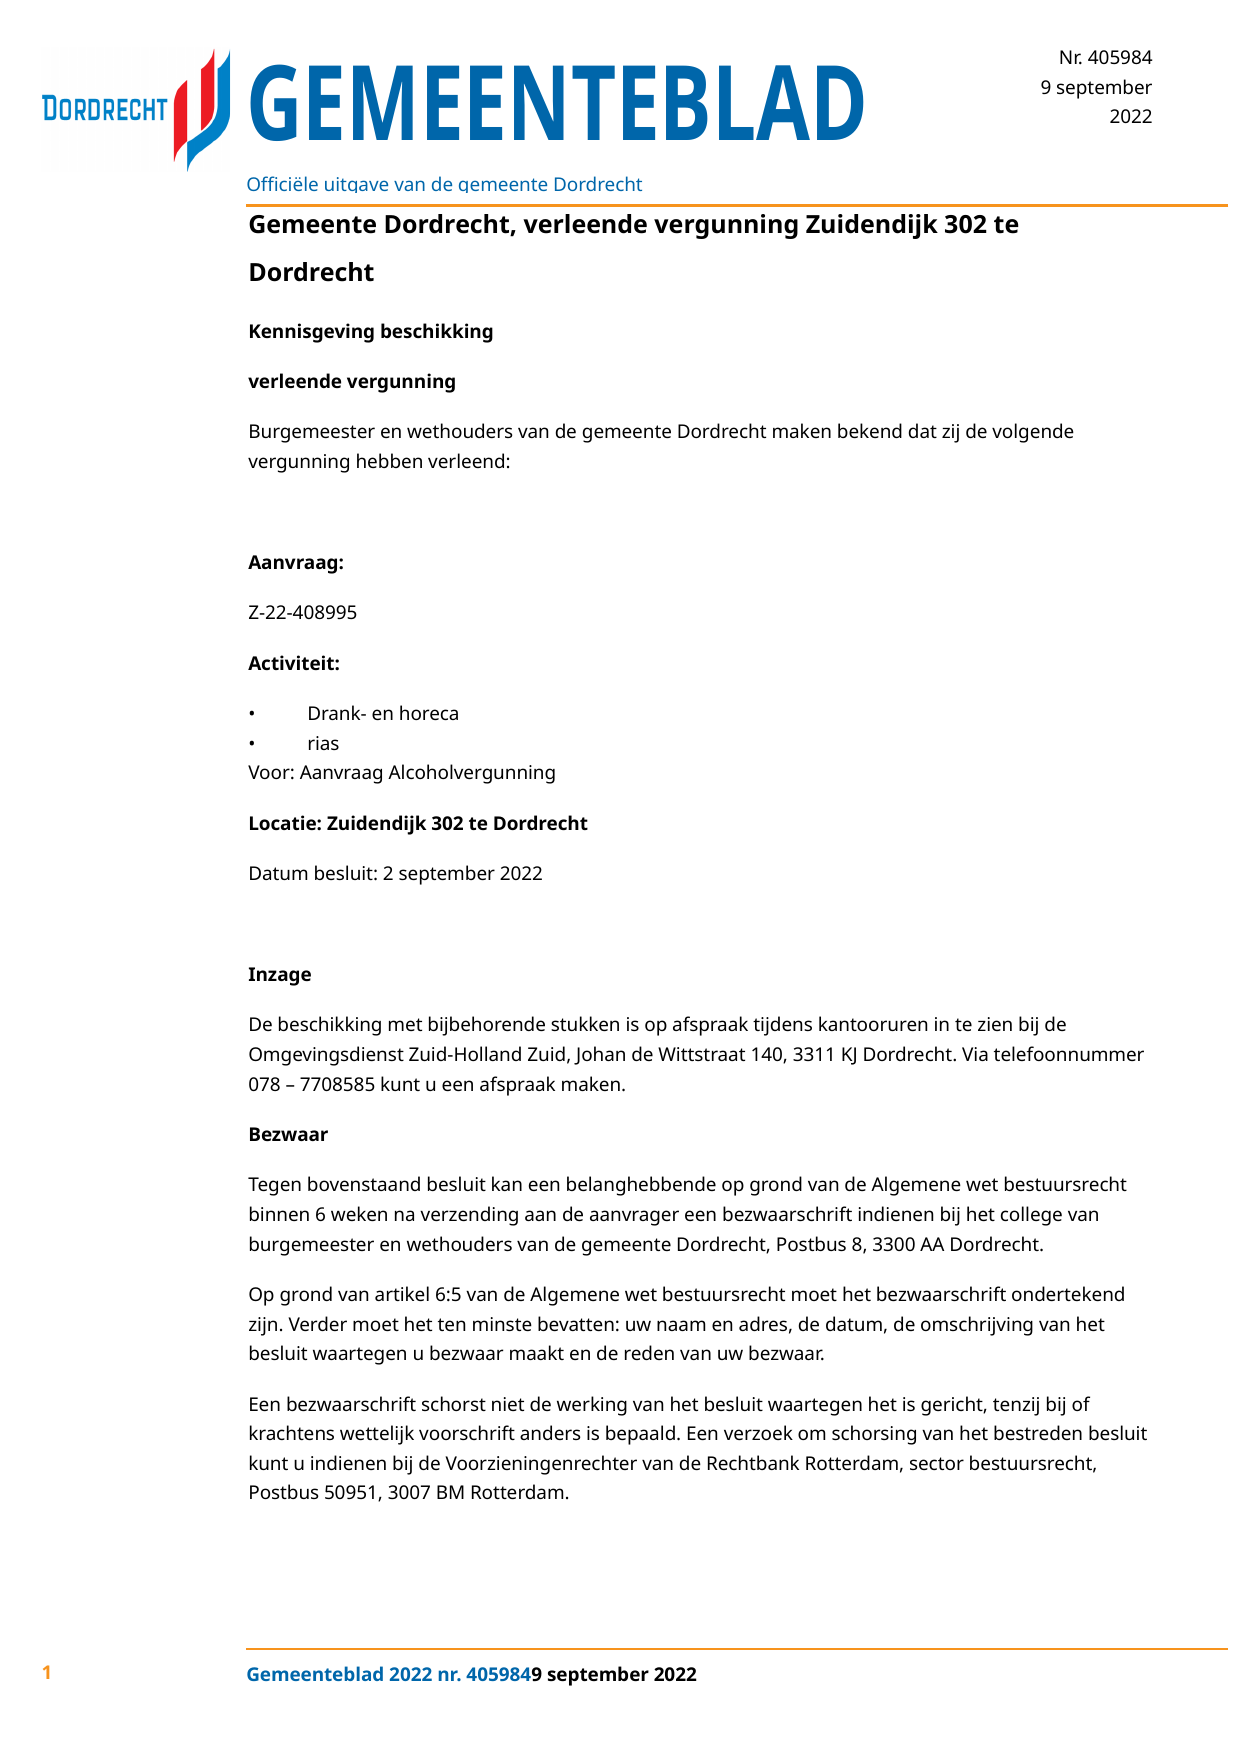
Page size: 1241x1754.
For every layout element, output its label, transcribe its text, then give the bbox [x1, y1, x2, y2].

text Op grond van artikel 6:5 van de Algemene wet bestuursrecht moet het bezwaarschrift ondertekend zijn. Verder moet het ten minste bevatten: uw naam en adres, de datum, de omschrijving van het besluit waartegen u bezwaar maakt en de reden van uw bezwaar. [248, 1281, 1152, 1366]
text De beschikking met bijbehorende stukken is op afspraak tijdens kantooruren in te zien bij de Omgevingsdienst Zuid-Holland Zuid, Johan de Wittstraat 140, 3311 KJ Dordrecht. Via telefoonnummer 078 – 7708585 kunt u een afspraak maken. [248, 1012, 1152, 1097]
text Gemeente Dordrecht, verleende vergunning Zuidendijk 302 te Dordrecht [248, 207, 1152, 288]
list Drank- en horeca [248, 700, 1152, 726]
text Kennisgeving beschikking [248, 318, 1152, 344]
text verleende vergunning [248, 368, 1152, 394]
text Bezwaar [248, 1121, 1152, 1147]
text Tegen bovenstaand besluit kan een belanghebbende op grond van de Algemene wet bestuursrecht binnen 6 weken na verzending aan de aanvrager een bezwaarschrift indienen bij het college van burgemeester en wethouders van de gemeente Dordrecht, Postbus 8, 3300 AA Dordrecht. [248, 1172, 1152, 1257]
text Datum besluit: 2 september 2022 [248, 860, 1152, 886]
text Voor: Aanvraag Alcoholvergunning [248, 759, 1152, 785]
text Z-22-408995 [248, 599, 1152, 625]
text Aanvraag: [248, 549, 1152, 575]
list rias [248, 730, 1152, 756]
text Burgemeester en wethouders van de gemeente Dordrecht maken bekend dat zij de volgende vergunning hebben verleend: [248, 419, 1152, 474]
picture [41, 47, 231, 172]
text Locatie: Zuidendijk 302 te Dordrecht [248, 810, 1152, 836]
text Een bezwaarschrift schorst niet de werking van het besluit waartegen het is gericht, tenzij bij of krachtens wettelijk voorschrift anders is bepaald. Een verzoek om schorsing van het bestreden besluit kunt u indienen bij de Voorzieningenrechter van de Rechtbank Rotterdam, sector bestuursrecht, Postbus 50951, 3007 BM Rotterdam. [248, 1391, 1152, 1505]
text Activiteit: [248, 650, 1152, 676]
text Inzage [248, 961, 1152, 987]
